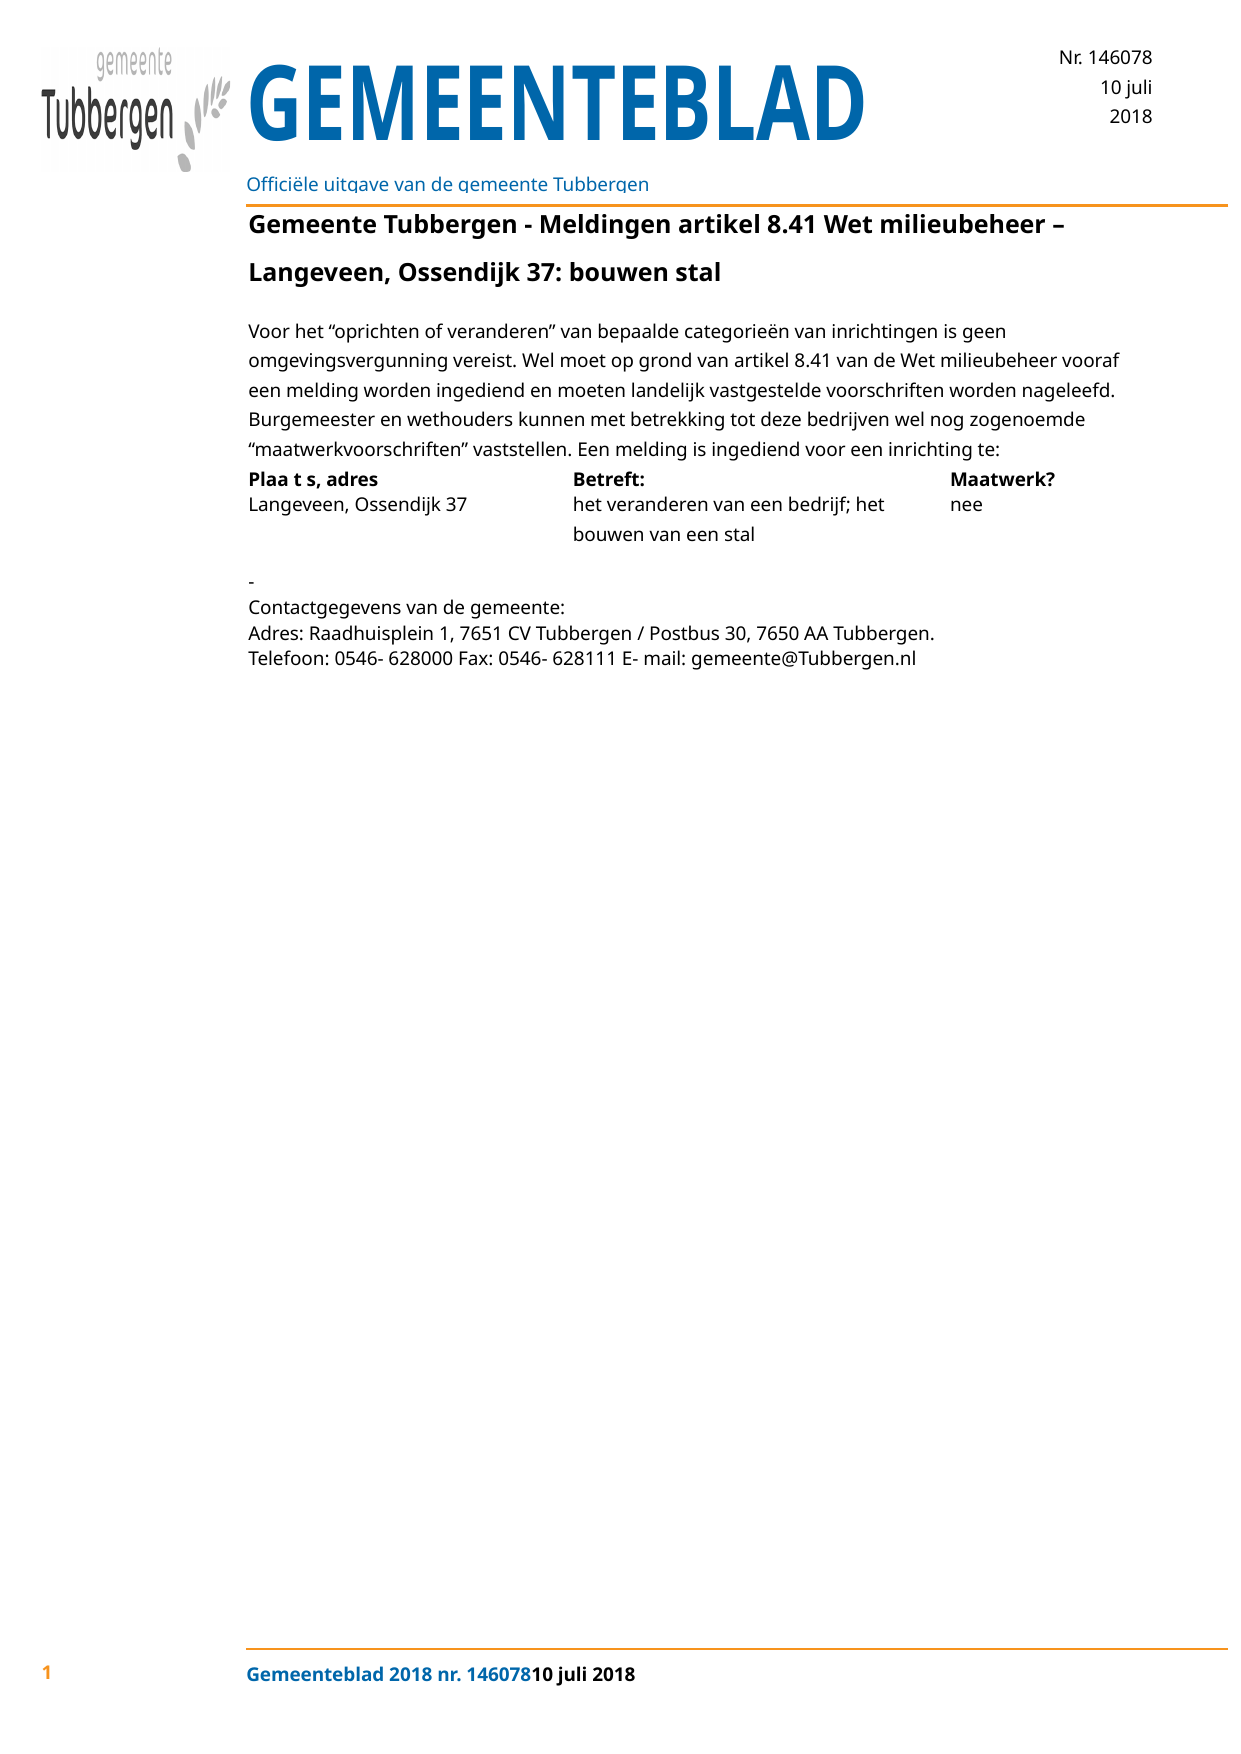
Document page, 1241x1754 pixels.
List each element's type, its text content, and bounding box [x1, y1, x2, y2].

table_cell het veranderen van een bedrijf; het bouwen van een stal [573, 492, 950, 547]
text Adres: Raadhuisplein 1, 7651 CV Tubbergen / Postbus 30, 7650 AA Tubbergen. [248, 620, 1152, 646]
table_cell nee [950, 492, 1152, 547]
text Gemeente Tubbergen - Meldingen artikel 8.41 Wet milieubeheer – Langeveen, Ossendijk 37: bouwen stal [248, 207, 1152, 288]
table_cell Langeveen, Ossendijk 37 [248, 492, 573, 547]
text - [248, 568, 1152, 594]
picture [41, 47, 231, 172]
text Contactgegevens van de gemeente: [248, 594, 1152, 620]
table_header Maatwerk? [950, 466, 1152, 492]
text Telefoon: 0546- 628000 Fax: 0546- 628111 E- mail: gemeente@Tubbergen.nl [248, 646, 1152, 671]
table_header Betreft: [573, 466, 950, 492]
text Voor het “oprichten of veranderen” van bepaalde categorieën van inrichtingen is geen omgevingsvergunning vereist. Wel moet op grond van artikel 8.41 van de Wet milieubeheer vooraf een melding worden ingediend en moeten landelijk vastgestelde voorschriften worden nageleefd. Burgemeester en wethouders kunnen met betrekking tot deze bedrijven wel nog zogenoemde “maatwerkvoorschriften” vaststellen. Een melding is ingediend voor een inrichting te: [248, 318, 1152, 462]
table_header Plaa t s, adres [248, 466, 573, 492]
